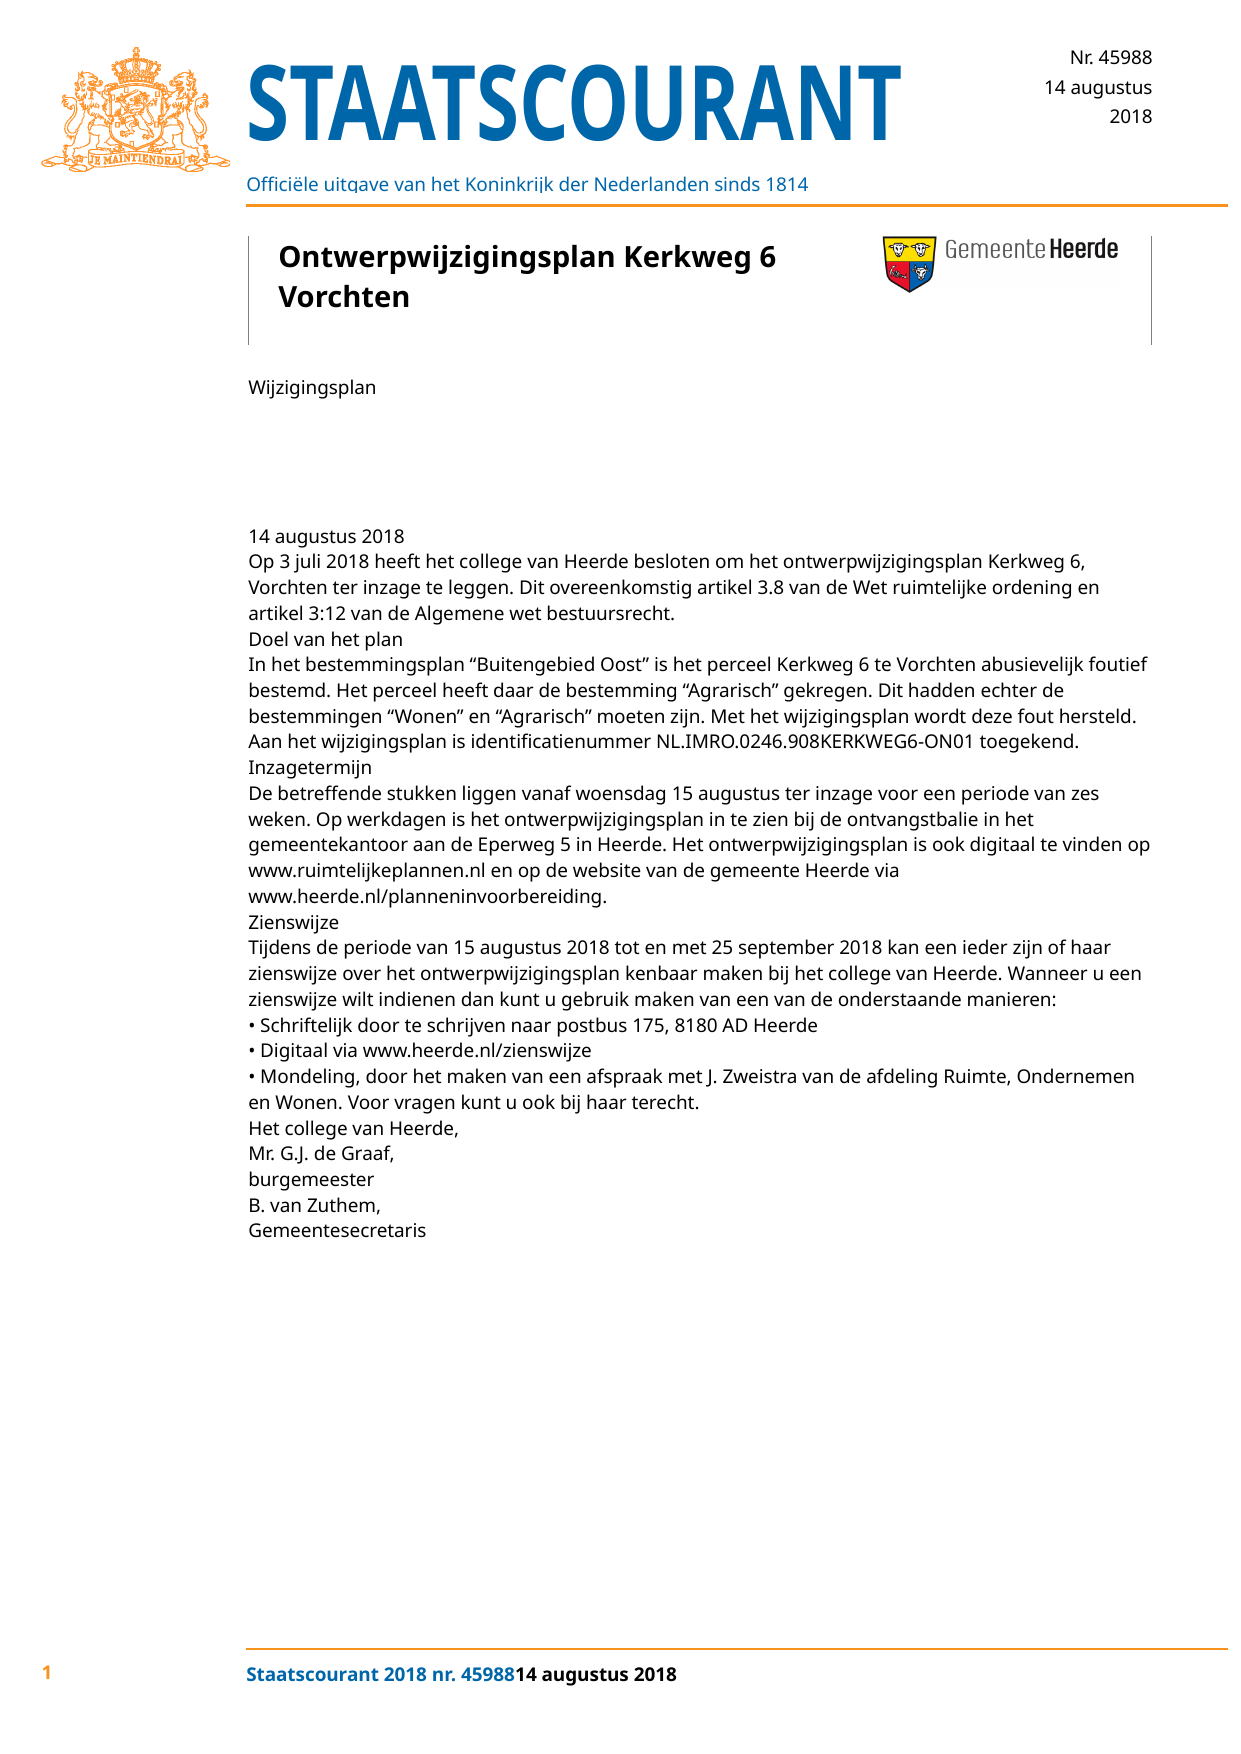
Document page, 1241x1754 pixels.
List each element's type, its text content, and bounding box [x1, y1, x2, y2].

text 14 augustus 2018 [248, 523, 1152, 549]
text • Mondeling, door het maken van een afspraak met J. Zweistra van de afdeling Ruimte, Ondernemen en Wonen. Voor vragen kunt u ook bij haar terecht. [248, 1063, 1152, 1115]
picture [41, 47, 231, 172]
text Op 3 juli 2018 heeft het college van Heerde besloten om het ontwerpwijzigingsplan Kerkweg 6, Vorchten ter inzage te leggen. Dit overeenkomstig artikel 3.8 van de Wet ruimtelijke ordening en artikel 3:12 van de Algemene wet bestuursrecht. [248, 549, 1152, 626]
text • Digitaal via www.heerde.nl/zienswijze [248, 1037, 1152, 1063]
text Gemeentesecretaris [248, 1218, 1152, 1243]
text Tijdens de periode van 15 augustus 2018 tot en met 25 september 2018 kan een ieder zijn of haar zienswijze over het ontwerpwijzigingsplan kenbaar maken bij het college van Heerde. Wanneer u een zienswijze wilt indienen dan kunt u gebruik maken van een van de onderstaande manieren: [248, 934, 1152, 1012]
text B. van Zuthem, [248, 1192, 1152, 1218]
table_header [850, 293, 1151, 345]
picture [882, 236, 1119, 293]
text Wijzigingsplan [248, 374, 1152, 400]
text burgemeester [248, 1166, 1152, 1192]
text • Schriftelijk door te schrijven naar postbus 175, 8180 AD Heerde [248, 1012, 1152, 1037]
table_header [850, 236, 882, 292]
text Het college van Heerde, [248, 1115, 1152, 1140]
text Mr. G.J. de Graaf, [248, 1140, 1152, 1166]
table_header [1119, 236, 1151, 292]
text De betreffende stukken liggen vanaf woensdag 15 augustus ter inzage voor een periode van zes weken. Op werkdagen is het ontwerpwijzigingsplan in te zien bij de ontvangstbalie in het gemeentekantoor aan de Eperweg 5 in Heerde. Het ontwerpwijzigingsplan is ook digitaal te vinden op www.ruimtelijkeplannen.nl en op de website van de gemeente Heerde via www.heerde.nl/planneninvoorbereiding. [248, 780, 1152, 909]
text Doel van het plan [248, 626, 1152, 652]
text Zienswijze [248, 909, 1152, 934]
table_header Ontwerpwijzigingsplan Kerkweg 6 Vorchten [249, 236, 850, 345]
text Inzagetermijn [248, 754, 1152, 780]
text In het bestemmingsplan “Buitengebied Oost” is het perceel Kerkweg 6 te Vorchten abusievelijk foutief bestemd. Het perceel heeft daar de bestemming “Agrarisch” gekregen. Dit hadden echter de bestemmingen “Wonen” en “Agrarisch” moeten zijn. Met het wijzigingsplan wordt deze fout hersteld. Aan het wijzigingsplan is identificatienummer NL.IMRO.0246.908KERKWEG6-ON01 toegekend. [248, 652, 1152, 754]
